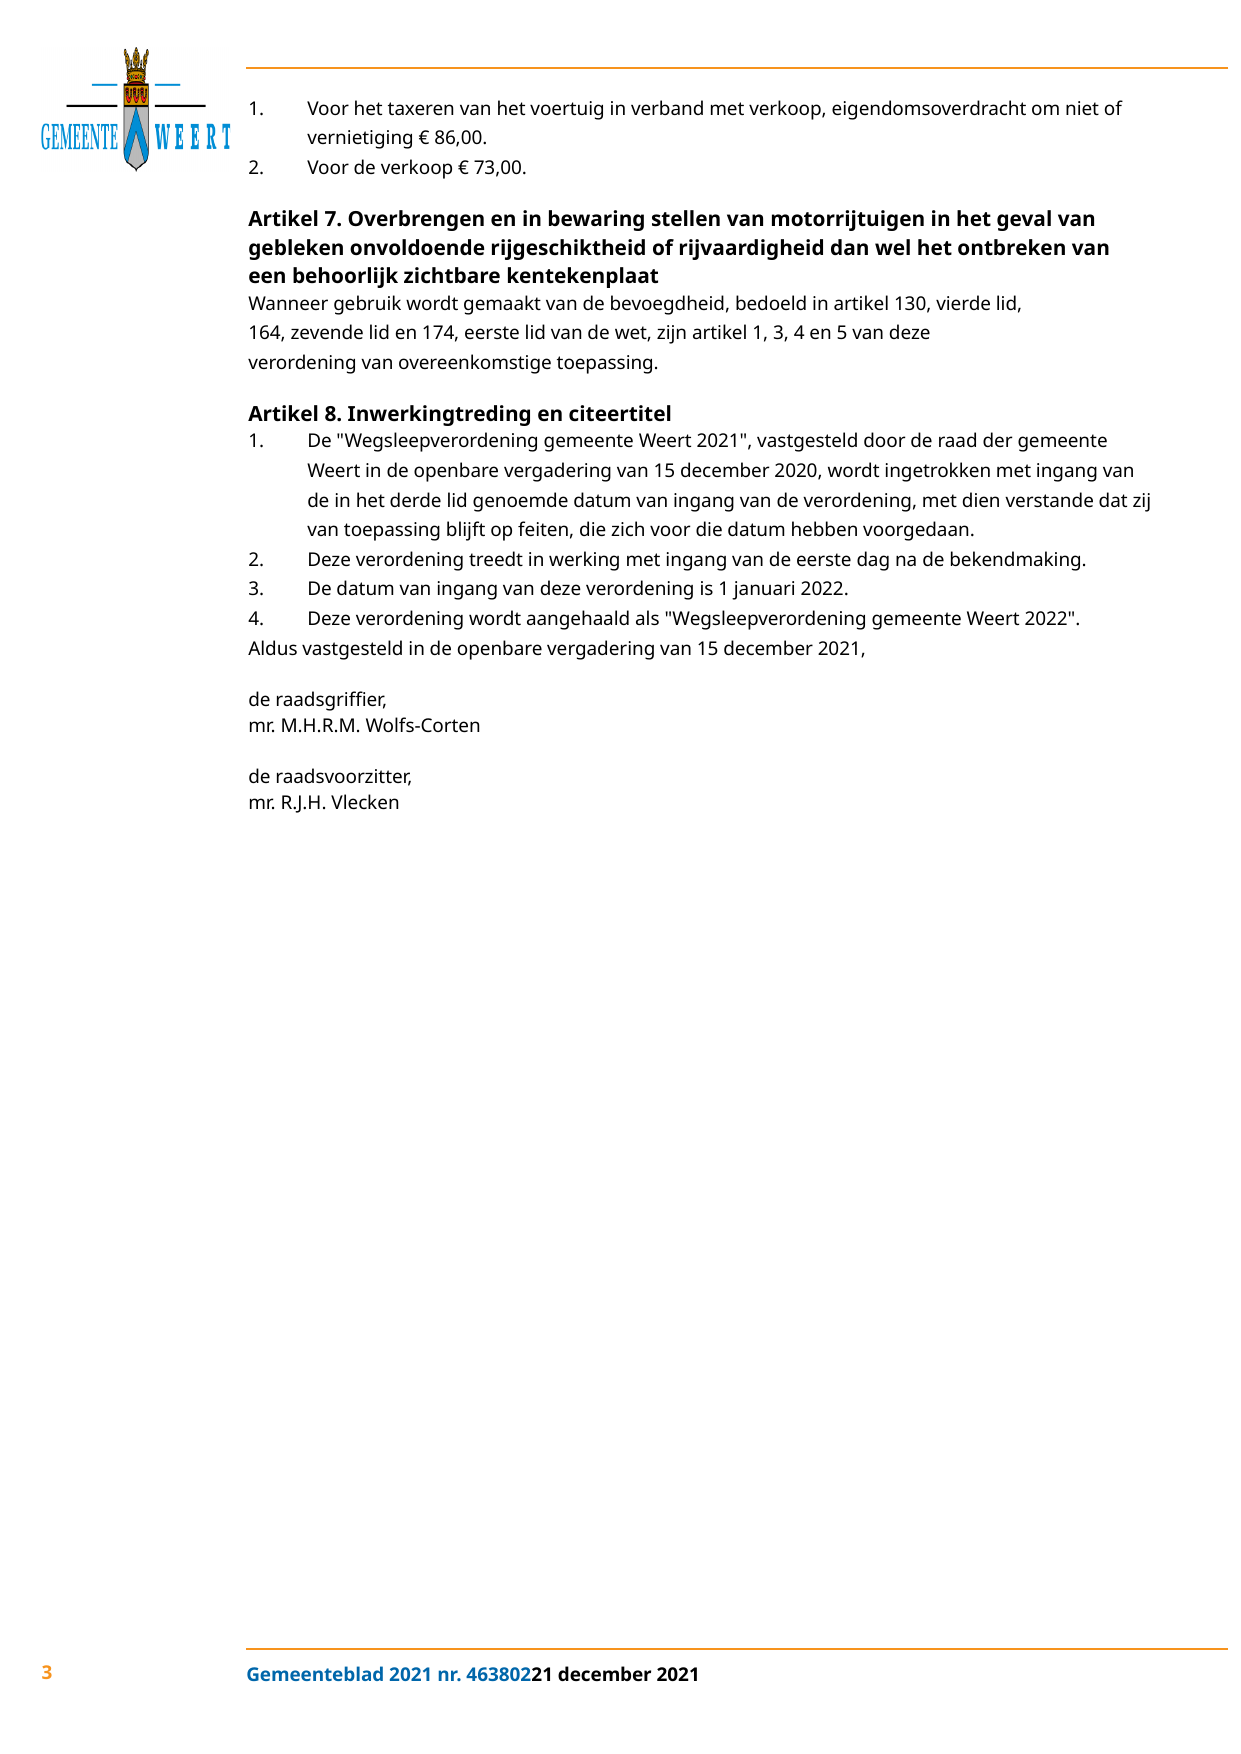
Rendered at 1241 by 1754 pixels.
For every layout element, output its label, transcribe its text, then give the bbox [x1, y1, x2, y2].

text verordening van overeenkomstige toepassing. [248, 349, 1152, 374]
list De datum van ingang van deze verordening is 1 januari 2022. [248, 576, 1152, 601]
text Artikel 8. Inwerkingtreding en citeertitel [248, 399, 1152, 428]
list De "Wegsleepverordening gemeente Weert 2021", vastgesteld door de raad der gemeente Weert in de openbare vergadering van 15 december 2020, wordt ingetrokken met ingang van de in het derde lid genoemde datum van ingang van de verordening, met dien verstande dat zij van toepassing blijft op feiten, die zich voor die datum hebben voorgedaan. [248, 428, 1152, 542]
text de raadsgriffier, [248, 686, 1152, 712]
picture [41, 47, 231, 172]
list Deze verordening wordt aangehaald als "Wegsleepverordening gemeente Weert 2022". [248, 605, 1152, 631]
text de raadsvoorzitter, [248, 763, 1152, 789]
text mr. R.J.H. Vlecken [248, 789, 1152, 815]
list Deze verordening treedt in werking met ingang van de eerste dag na de bekendmaking. [248, 546, 1152, 572]
list Voor het taxeren van het voertuig in verband met verkoop, eigendomsoverdracht om niet of vernietiging € 86,00. [248, 95, 1152, 150]
list Voor de verkoop € 73,00. [248, 154, 1152, 180]
text mr. M.H.R.M. Wolfs-Corten [248, 712, 1152, 738]
text Wanneer gebruik wordt gemaakt van de bevoegdheid, bedoeld in artikel 130, vierde lid, [248, 290, 1152, 315]
text Artikel 7. Overbrengen en in bewaring stellen van motorrijtuigen in het geval van gebleken onvoldoende rijgeschiktheid of rijvaardigheid dan wel het ontbreken van een behoorlijk zichtbare kentekenplaat [248, 204, 1152, 290]
text Aldus vastgesteld in de openbare vergadering van 15 december 2021, [248, 635, 1152, 661]
text 164, zevende lid en 174, eerste lid van de wet, zijn artikel 1, 3, 4 en 5 van deze [248, 319, 1152, 345]
